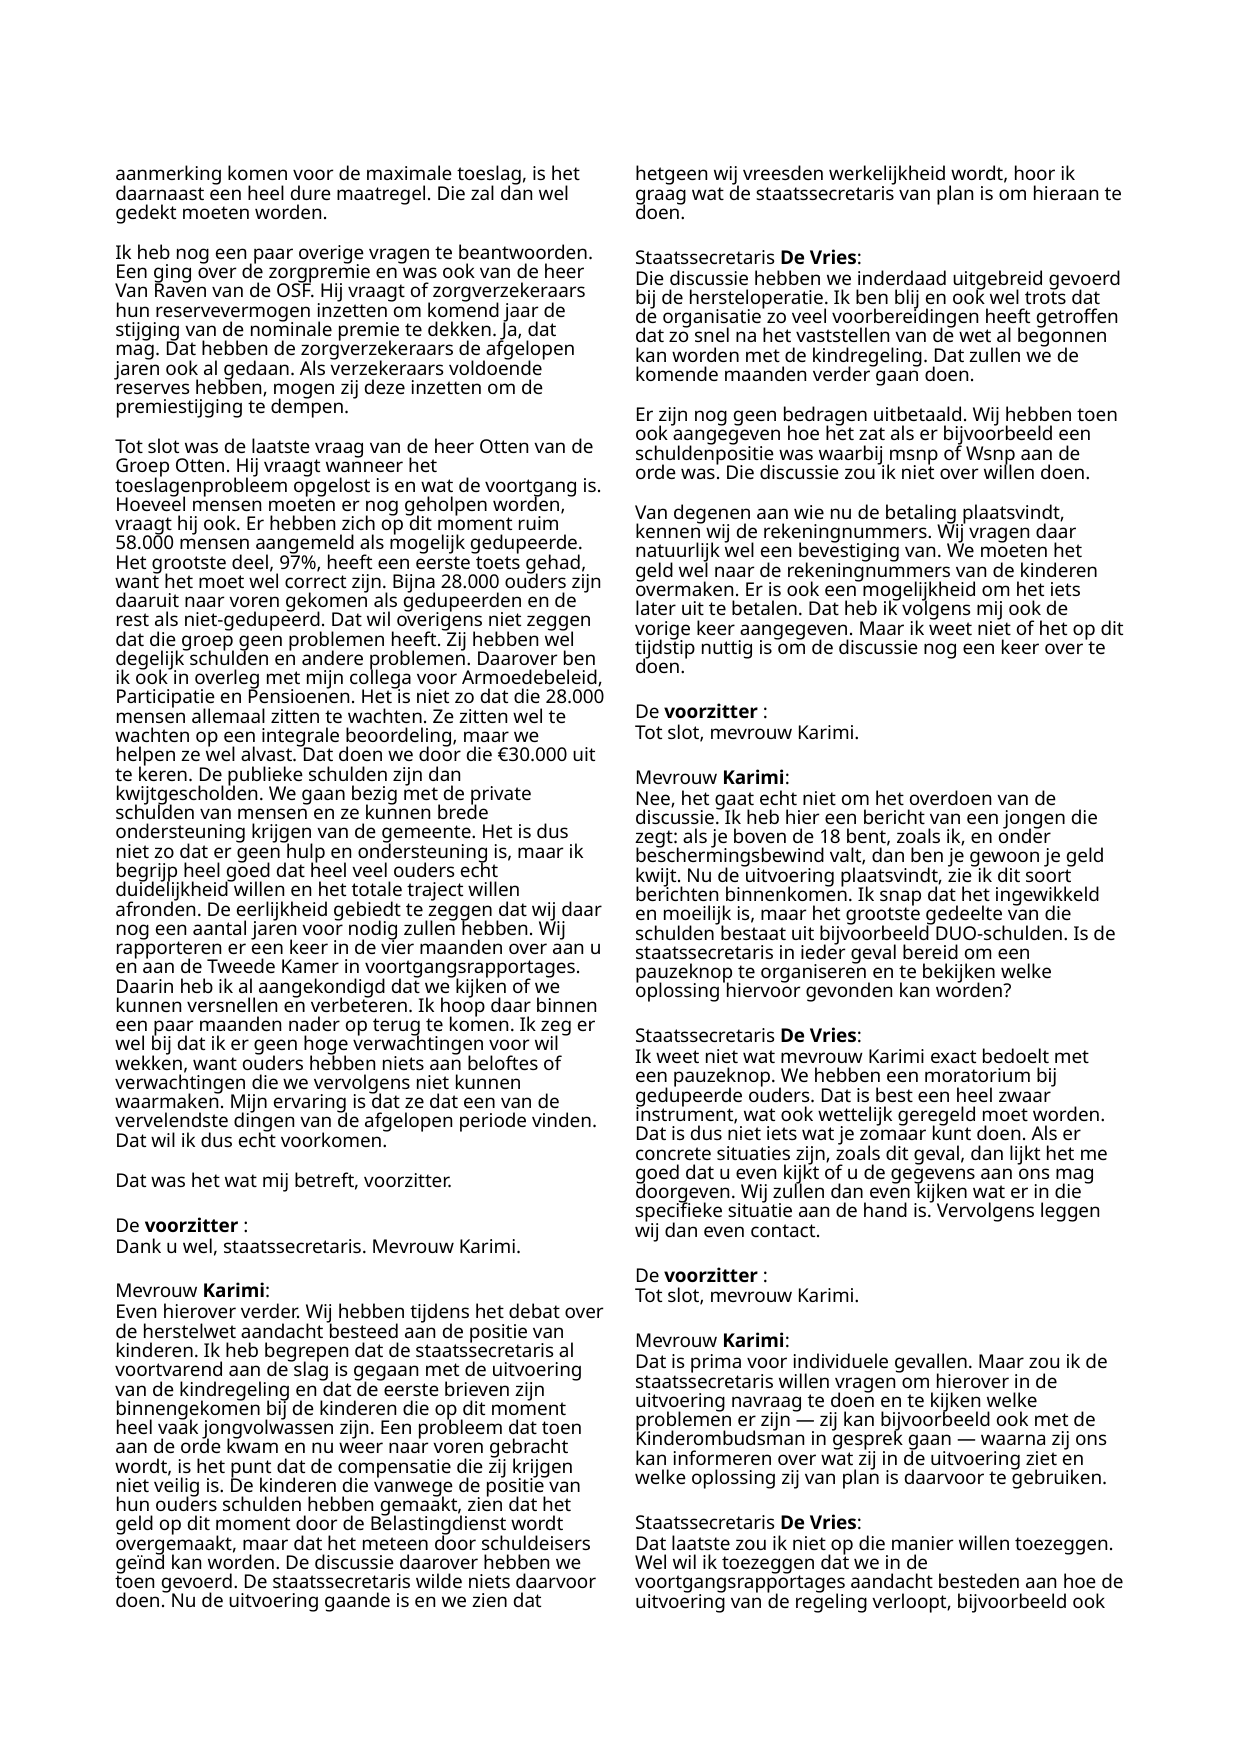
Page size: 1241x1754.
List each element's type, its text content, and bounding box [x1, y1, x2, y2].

text Tot slot was de laatste vraag van de heer Otten van de Groep Otten. Hij vraagt wanneer het toeslagenprobleem opgelost is en wat de voortgang is. Hoeveel mensen moeten er nog geholpen worden, vraagt hij ook. Er hebben zich op dit moment ruim 58.000 mensen aangemeld als mogelijk gedupeerde. Het grootste deel, 97%, heeft een eerste toets gehad, want het moet wel correct zijn. Bijna 28.000 ouders zijn daaruit naar voren gekomen als gedupeerden en de rest als niet-gedupeerd. Dat wil overigens niet zeggen dat die groep geen problemen heeft. Zij hebben wel degelijk schulden en andere problemen. Daarover ben ik ook in overleg met mijn collega voor Armoedebeleid, Participatie en Pensioenen. Het is niet zo dat die 28.000 mensen allemaal zitten te wachten. Ze zitten wel te wachten op een integrale beoordeling, maar we helpen ze wel alvast. Dat doen we door die €30.000 uit te keren. De publieke schulden zijn dan kwijtgescholden. We gaan bezig met de private schulden van mensen en ze kunnen brede ondersteuning krijgen van de gemeente. Het is dus niet zo dat er geen hulp en ondersteuning is, maar ik begrijp heel goed dat heel veel ouders echt duidelijkheid willen en het totale traject willen afronden. De eerlijkheid gebiedt te zeggen dat wij daar nog een aantal jaren voor nodig zullen hebben. Wij rapporteren er een keer in de vier maanden over aan u en aan de Tweede Kamer in voortgangsrapportages. Daarin heb ik al aangekondigd dat we kijken of we kunnen versnellen en verbeteren. Ik hoop daar binnen een paar maanden nader op terug te komen. Ik zeg er wel bij dat ik er geen hoge verwachtingen voor wil wekken, want ouders hebben niets aan beloftes of verwachtingen die we vervolgens niet kunnen waarmaken. Mijn ervaring is dat ze dat een van de vervelendste dingen van de afgelopen periode vinden. Dat wil ik dus echt voorkomen. [115, 438, 605, 1151]
text De voorzitter : [635, 1262, 1125, 1287]
text Die discussie hebben we inderdaad uitgebreid gevoerd bij de hersteloperatie. Ik ben blij en ook wel trots dat de organisatie zo veel voorbereidingen heeft getroffen dat zo snel na het vaststellen van de wet al begonnen kan worden met de kindregeling. Dat zullen we de komende maanden verder gaan doen. [635, 270, 1125, 385]
text Van degenen aan wie nu de betaling plaatsvindt, kennen wij de rekeningnummers. Wij vragen daar natuurlijk wel een bevestiging van. We moeten het geld wel naar de rekeningnummers van de kinderen overmaken. Er is ook een mogelijkheid om het iets later uit te betalen. Dat heb ik volgens mij ook de vorige keer aangegeven. Maar ik weet niet of het op dit tijdstip nuttig is om de discussie nog een keer over te doen. [635, 504, 1125, 677]
text Even hierover verder. Wij hebben tijdens het debat over de herstelwet aandacht besteed aan de positie van kinderen. Ik heb begrepen dat de staatssecretaris al voortvarend aan de slag is gegaan met de uitvoering van de kindregeling en dat de eerste brieven zijn binnengekomen bij de kinderen die op dit moment heel vaak jongvolwassen zijn. Een probleem dat toen aan de orde kwam en nu weer naar voren gebracht wordt, is het punt dat de compensatie die zij krijgen niet veilig is. De kinderen die vanwege de positie van hun ouders schulden hebben gemaakt, zien dat het geld op dit moment door de Belastingdienst wordt overgemaakt, maar dat het meteen door schuldeisers geïnd kan worden. De discussie daarover hebben we toen gevoerd. De staatssecretaris wilde niets daarvoor doen. Nu de uitvoering gaande is en we zien dat [115, 1303, 605, 1612]
text Dat laatste zou ik niet op die manier willen toezeggen. Wel wil ik toezeggen dat we in de voortgangsrapportages aandacht besteden aan hoe de uitvoering van de regeling verloopt, bijvoorbeeld ook [635, 1535, 1125, 1612]
text Nee, het gaat echt niet om het overdoen van de discussie. Ik heb hier een bericht van een jongen die zegt: als je boven de 18 bent, zoals ik, en onder beschermingsbewind valt, dan ben je gewoon je geld kwijt. Nu de uitvoering plaatsvindt, zie ik dit soort berichten binnenkomen. Ik snap dat het ingewikkeld en moeilijk is, maar het grootste gedeelte van die schulden bestaat uit bijvoorbeeld DUO-schulden. Is de staatssecretaris in ieder geval bereid om een pauzeknop te organiseren en te bekijken welke oplossing hiervoor gevonden kan worden? [635, 790, 1125, 1002]
text De voorzitter : [635, 698, 1125, 724]
text Dat is prima voor individuele gevallen. Maar zou ik de staatssecretaris willen vragen om hierover in de uitvoering navraag te doen en te kijken welke problemen er zijn — zij kan bijvoorbeeld ook met de Kinderombudsman in gesprek gaan — waarna zij ons kan informeren over wat zij in de uitvoering ziet en welke oplossing zij van plan is daarvoor te gebruiken. [635, 1353, 1125, 1488]
text Tot slot, mevrouw Karimi. [635, 724, 1125, 743]
text Dat was het wat mij betreft, voorzitter. [115, 1172, 605, 1191]
text Ik weet niet wat mevrouw Karimi exact bedoelt met een pauzeknop. We hebben een moratorium bij gedupeerde ouders. Dat is best een heel zwaar instrument, wat ook wettelijk geregeld moet worden. Dat is dus niet iets wat je zomaar kunt doen. Als er concrete situaties zijn, zoals dit geval, dan lijkt het me goed dat u even kijkt of u de gegevens aan ons mag doorgeven. Wij zullen dan even kijken wat er in die specifieke situatie aan de hand is. Vervolgens leggen wij dan even contact. [635, 1048, 1125, 1241]
text Er zijn nog geen bedragen uitbetaald. Wij hebben toen ook aangegeven hoe het zat als er bijvoorbeeld een schuldenpositie was waarbij msnp of Wsnp aan de orde was. Die discussie zou ik niet over willen doen. [635, 406, 1125, 483]
text De voorzitter : [115, 1212, 605, 1238]
text Mevrouw Karimi: [635, 1328, 1125, 1353]
text Dank u wel, staatssecretaris. Mevrouw Karimi. [115, 1238, 605, 1257]
text Staatssecretaris De Vries: [635, 1022, 1125, 1048]
text Staatssecretaris De Vries: [635, 1509, 1125, 1535]
text Mevrouw Karimi: [635, 764, 1125, 790]
text Ik heb nog een paar overige vragen te beantwoorden. Een ging over de zorgpremie en was ook van de heer Van Raven van de OSF. Hij vraagt of zorgverzekeraars hun reservevermogen inzetten om komend jaar de stijging van de nominale premie te dekken. Ja, dat mag. Dat hebben de zorgverzekeraars de afgelopen jaren ook al gedaan. Als verzekeraars voldoende reserves hebben, mogen zij deze inzetten om de premiestijging te dempen. [115, 244, 605, 417]
text Tot slot, mevrouw Karimi. [635, 1287, 1125, 1307]
text hetgeen wij vreesden werkelijkheid wordt, hoor ik graag wat de staatssecretaris van plan is om hieraan te doen. [635, 165, 1125, 223]
text Staatssecretaris De Vries: [635, 244, 1125, 270]
text Mevrouw Karimi: [115, 1278, 605, 1303]
text aanmerking komen voor de maximale toeslag, is het daarnaast een heel dure maatregel. Die zal dan wel gedekt moeten worden. [115, 165, 605, 223]
